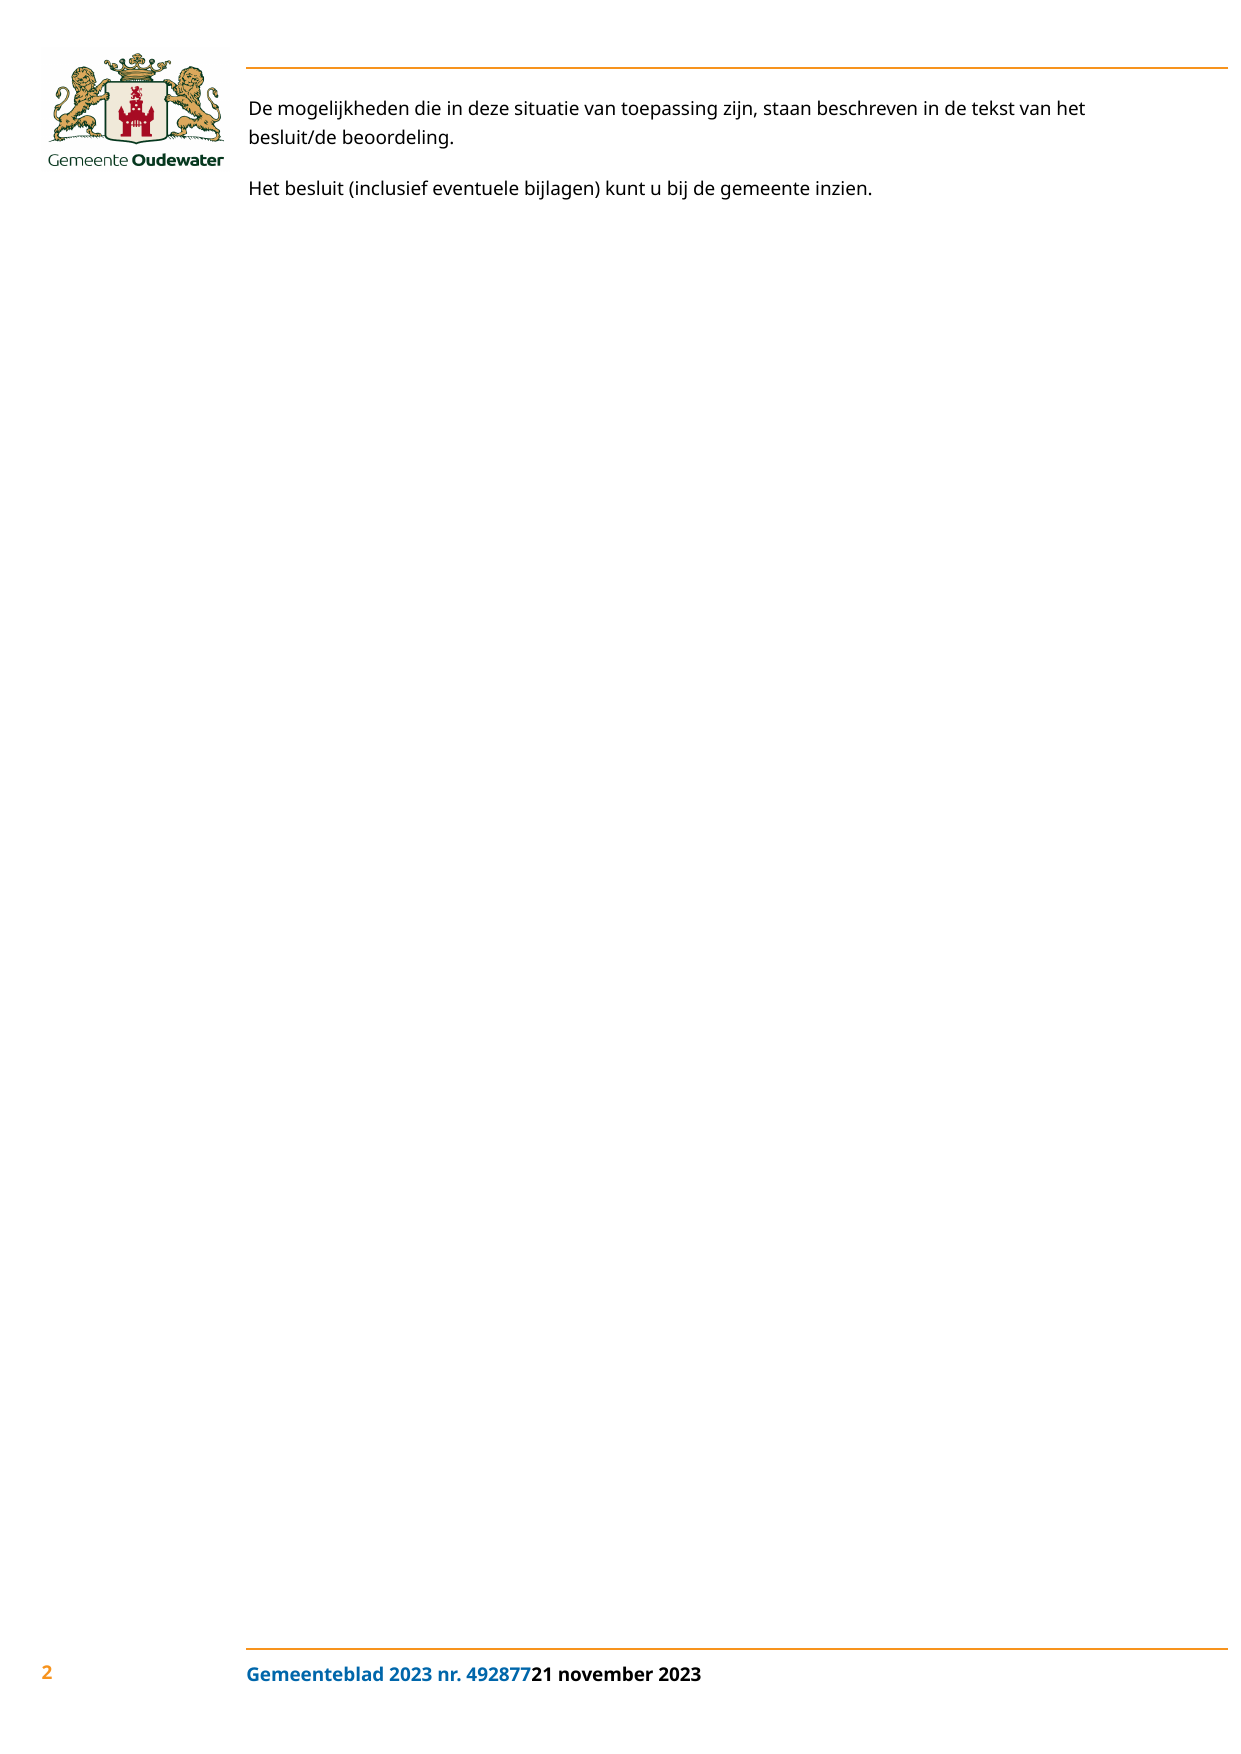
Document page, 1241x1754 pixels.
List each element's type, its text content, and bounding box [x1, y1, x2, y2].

picture [41, 47, 231, 172]
text Het besluit (inclusief eventuele bijlagen) kunt u bij de gemeente inzien. [248, 175, 1152, 201]
text De mogelijkheden die in deze situatie van toepassing zijn, staan beschreven in de tekst van het besluit/de beoordeling. [248, 95, 1152, 150]
